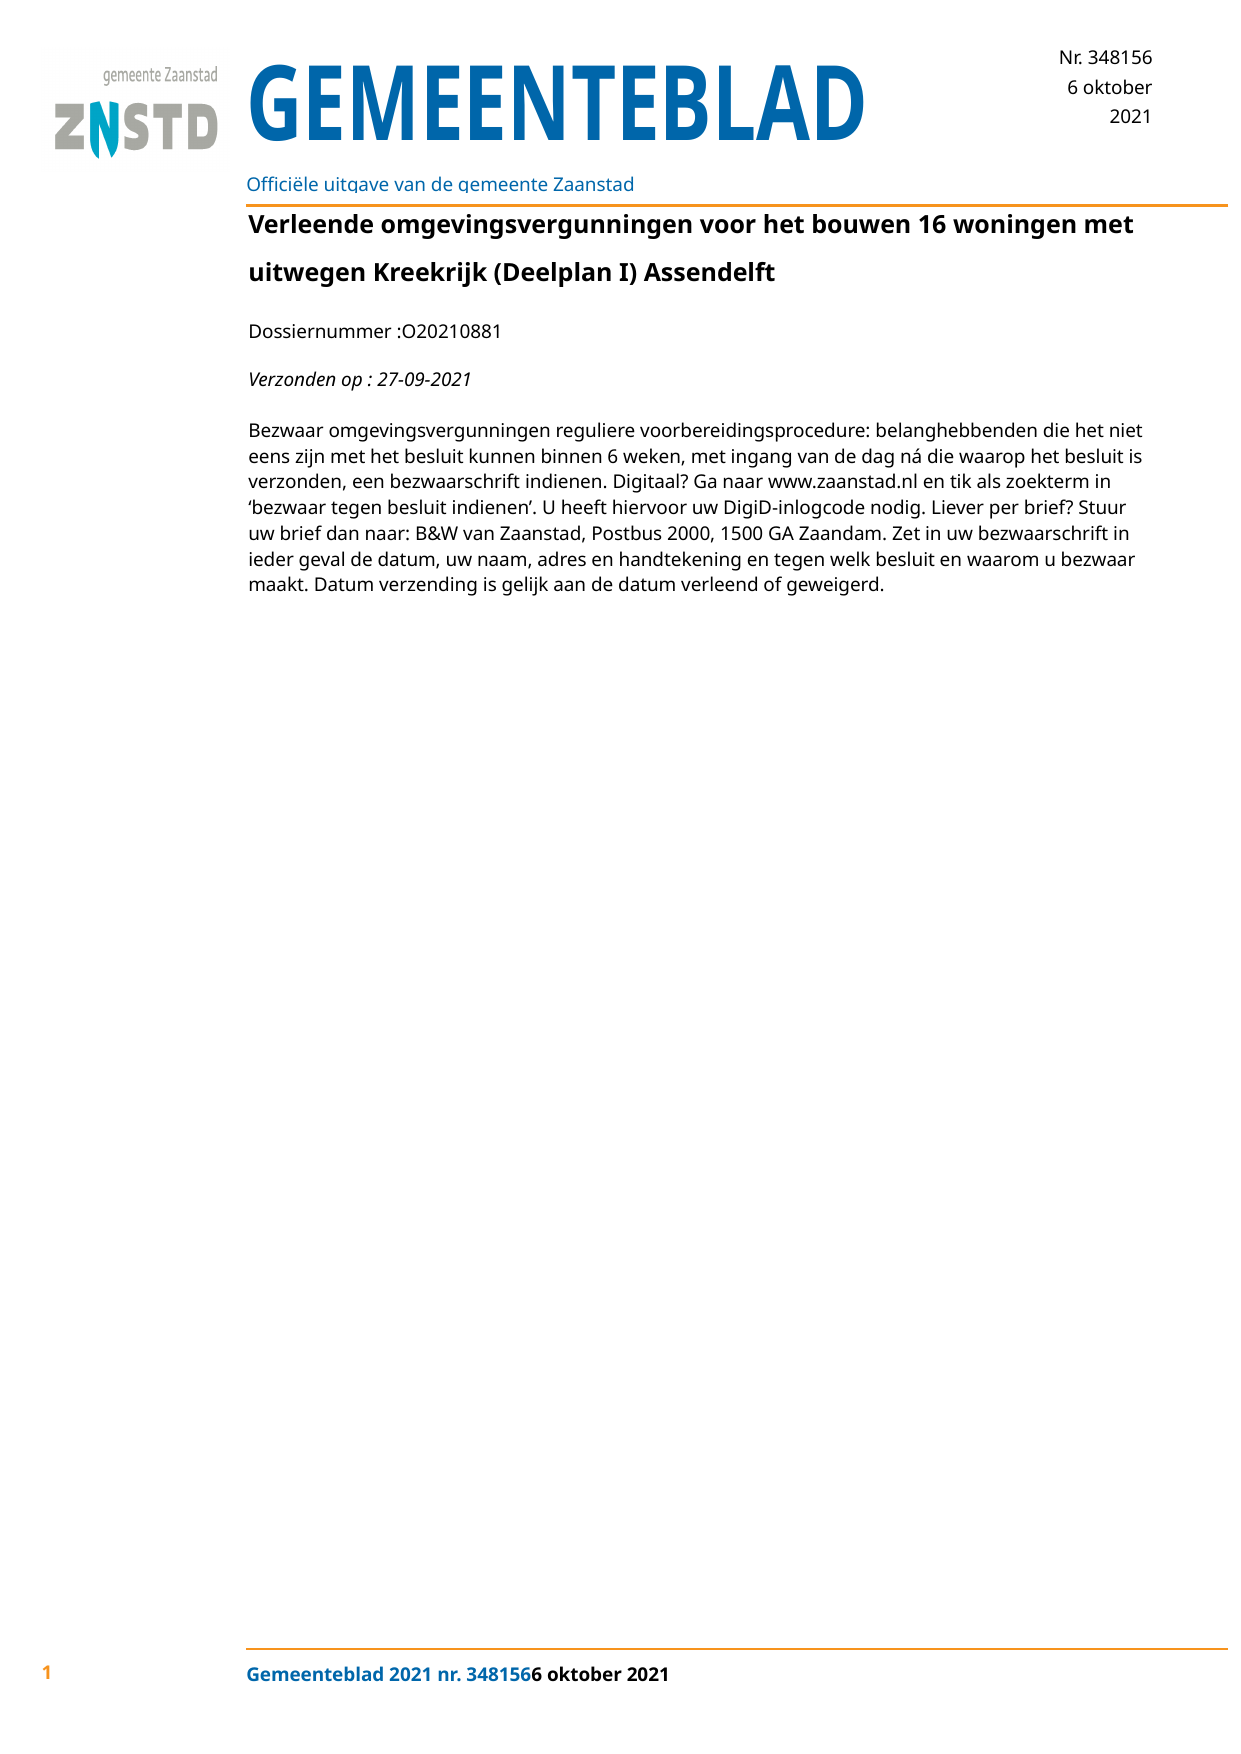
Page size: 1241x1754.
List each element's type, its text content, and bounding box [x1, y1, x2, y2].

text Verzonden op : 27-09-2021 [248, 366, 1152, 391]
text Bezwaar omgevingsvergunningen reguliere voorbereidingsprocedure: belanghebbenden die het niet eens zijn met het besluit kunnen binnen 6 weken, met ingang van de dag ná die waarop het besluit is verzonden, een bezwaarschrift indienen. Digitaal? Ga naar www.zaanstad.nl en tik als zoekterm in ‘bezwaar tegen besluit indienen’. U heeft hiervoor uw DigiD-inlogcode nodig. Liever per brief? Stuur uw brief dan naar: B&W van Zaanstad, Postbus 2000, 1500 GA Zaandam. Zet in uw bezwaarschrift in ieder geval de datum, uw naam, adres en handtekening en tegen welk besluit en waarom u bezwaar maakt. Datum verzending is gelijk aan de datum verleend of geweigerd. [248, 417, 1152, 597]
text Dossiernummer :O20210881 [248, 318, 1152, 344]
text Verleende omgevingsvergunningen voor het bouwen 16 woningen met uitwegen Kreekrijk (Deelplan I) Assendelft [248, 207, 1152, 288]
picture [41, 47, 231, 172]
